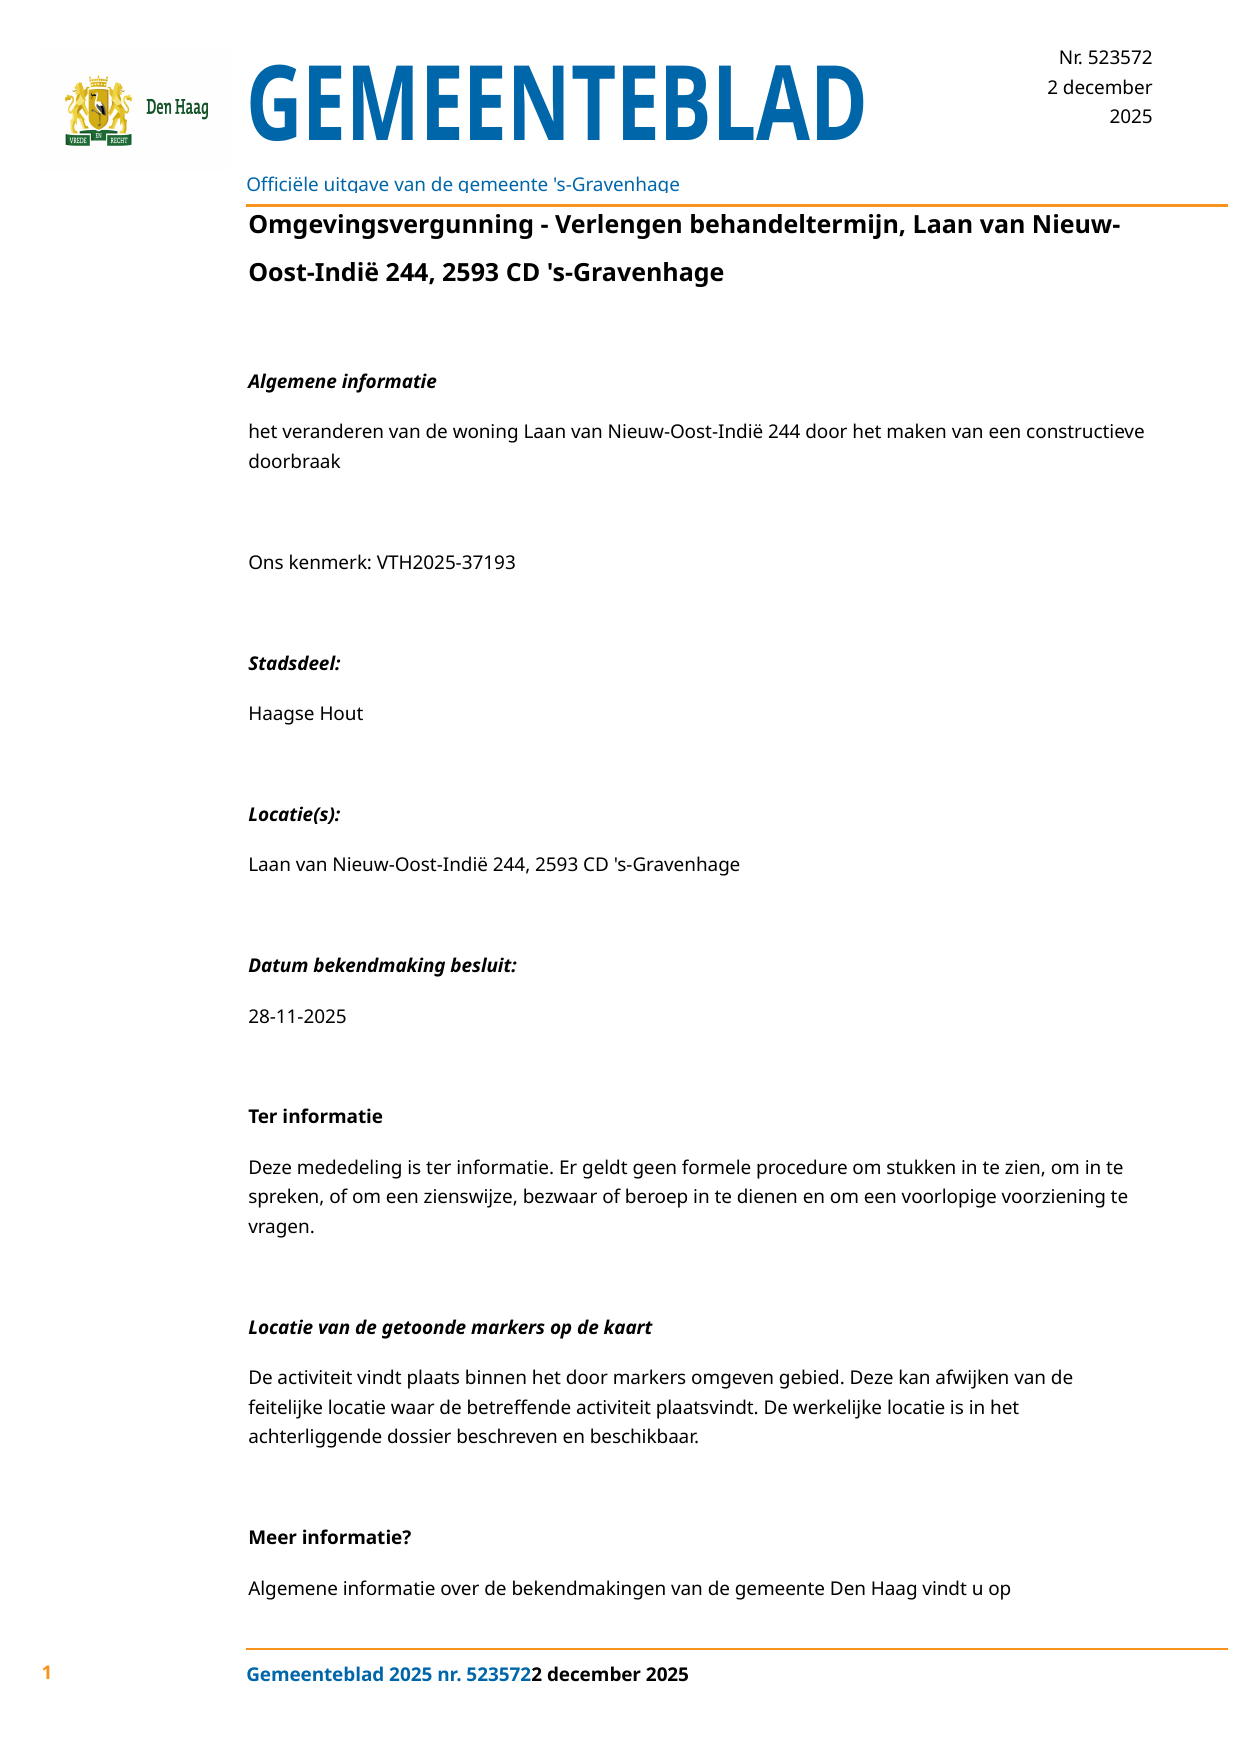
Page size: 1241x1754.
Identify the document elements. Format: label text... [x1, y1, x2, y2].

text het veranderen van de woning Laan van Nieuw-Oost-Indië 244 door het maken van een constructieve doorbraak [248, 419, 1152, 474]
picture [41, 47, 231, 172]
text Locatie van de getoonde markers op de kaart [248, 1314, 1152, 1340]
text Datum bekendmaking besluit: [248, 952, 1152, 978]
text Algemene informatie [248, 368, 1152, 394]
text Omgevingsvergunning - Verlengen behandeltermijn, Laan van Nieuw-Oost-Indië 244, 2593 CD 's-Gravenhage [248, 207, 1152, 288]
text Locatie(s): [248, 801, 1152, 827]
text Algemene informatie over de bekendmakingen van de gemeente Den Haag vindt u op [248, 1575, 1152, 1601]
text Laan van Nieuw-Oost-Indië 244, 2593 CD 's-Gravenhage [248, 852, 1152, 877]
text 28-11-2025 [248, 1003, 1152, 1029]
text Stadsdeel: [248, 650, 1152, 676]
text Deze mededeling is ter informatie. Er geldt geen formele procedure om stukken in te zien, om in te spreken, of om een zienswijze, bezwaar of beroep in te dienen en om een voorlopige voorziening te vragen. [248, 1154, 1152, 1239]
text Ons kenmerk: VTH2025-37193 [248, 549, 1152, 575]
text Ter informatie [248, 1104, 1152, 1129]
text Meer informatie? [248, 1524, 1152, 1550]
text Haagse Hout [248, 700, 1152, 726]
text De activiteit vindt plaats binnen het door markers omgeven gebied. Deze kan afwijken van de feitelijke locatie waar de betreffende activiteit plaatsvindt. De werkelijke locatie is in het achterliggende dossier beschreven en beschikbaar. [248, 1364, 1152, 1449]
